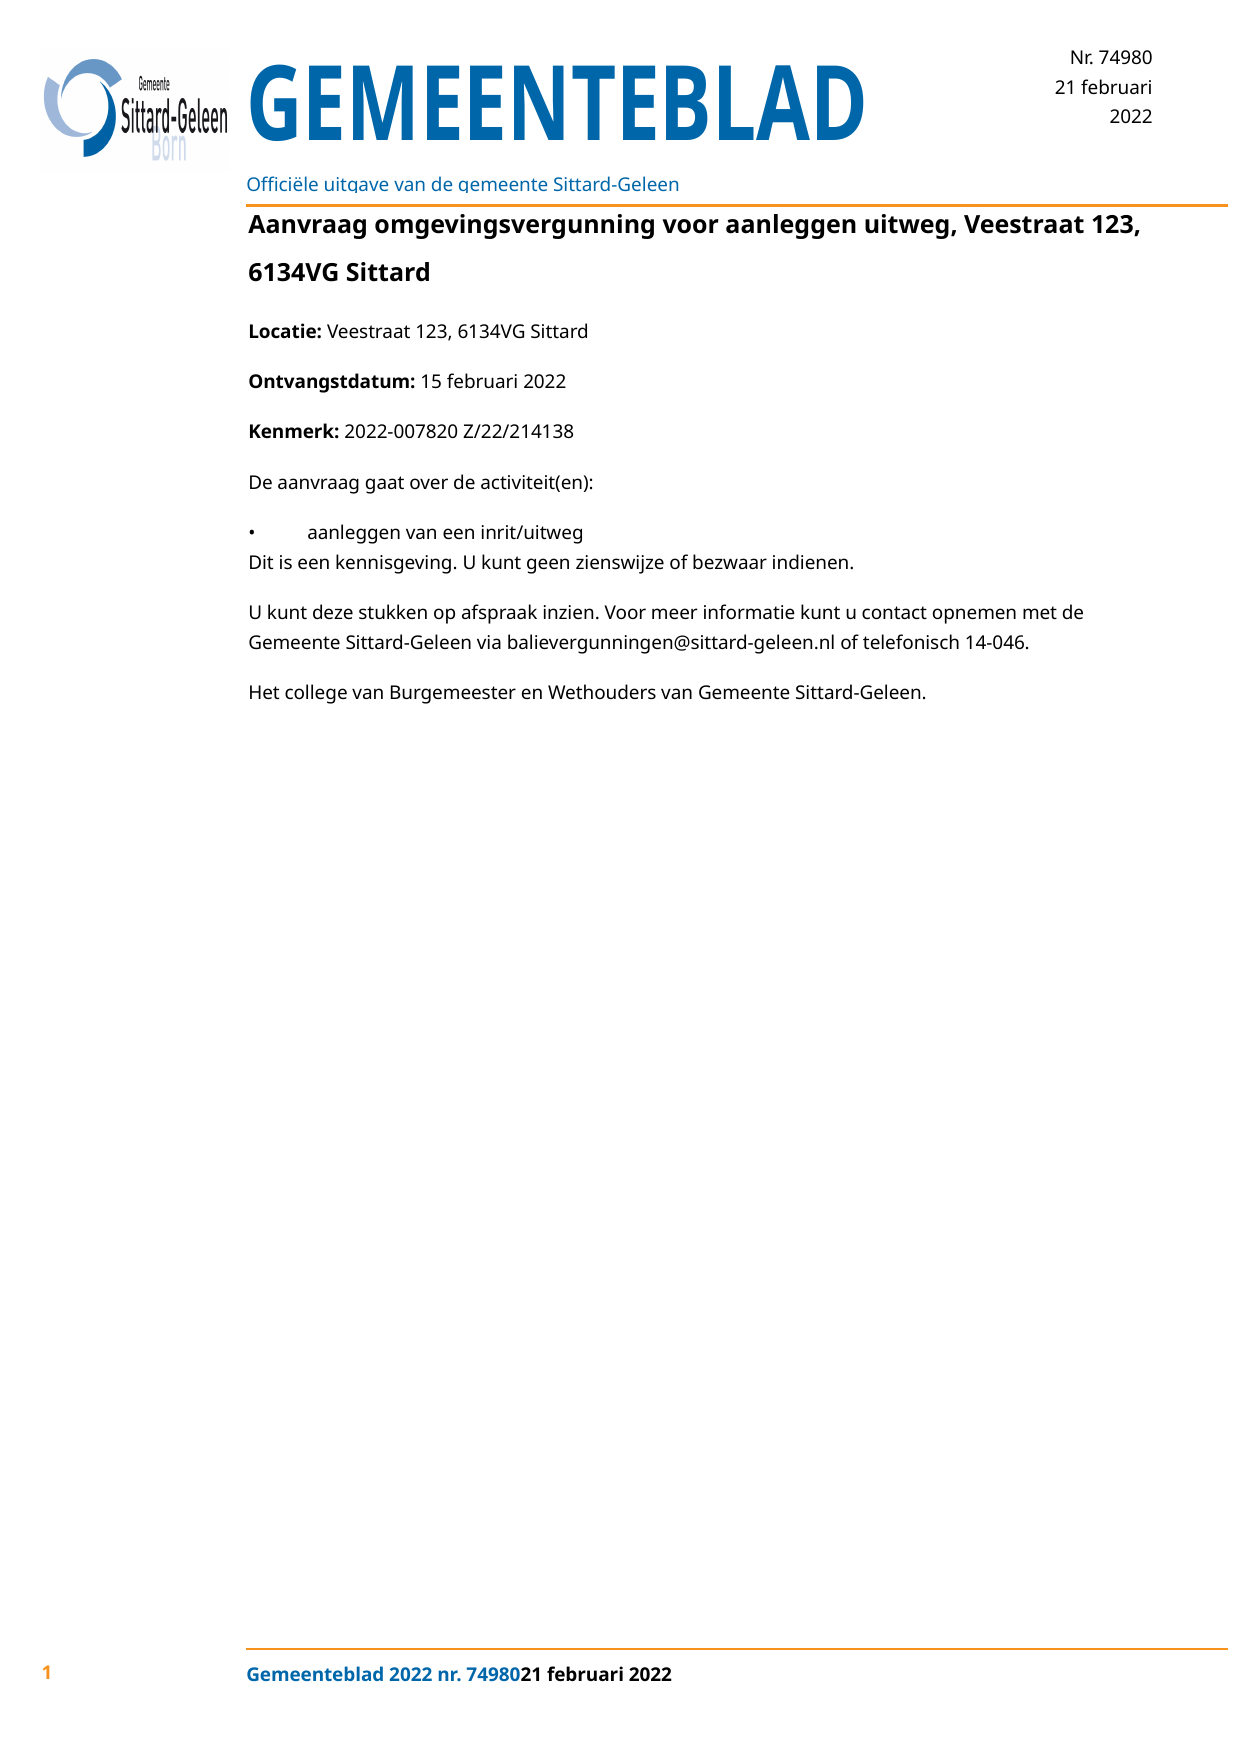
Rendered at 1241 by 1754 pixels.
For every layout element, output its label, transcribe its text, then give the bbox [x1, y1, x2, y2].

text De aanvraag gaat over de activiteit(en): [248, 469, 1152, 495]
text Dit is een kennisgeving. U kunt geen zienswijze of bezwaar indienen. [248, 549, 1152, 575]
text Het college van Burgemeester en Wethouders van Gemeente Sittard-Geleen. [248, 679, 1152, 705]
list aanleggen van een inrit/uitweg [248, 519, 1152, 545]
text Ontvangstdatum: 15 februari 2022 [248, 368, 1152, 394]
text Kenmerk: 2022-007820 Z/22/214138 [248, 419, 1152, 444]
picture [41, 47, 231, 172]
text U kunt deze stukken op afspraak inzien. Voor meer informatie kunt u contact opnemen met de Gemeente Sittard-Geleen via balievergunningen@sittard-geleen.nl of telefonisch 14-046. [248, 599, 1152, 655]
text Aanvraag omgevingsvergunning voor aanleggen uitweg, Veestraat 123, 6134VG Sittard [248, 207, 1152, 288]
text Locatie: Veestraat 123, 6134VG Sittard [248, 318, 1152, 344]
